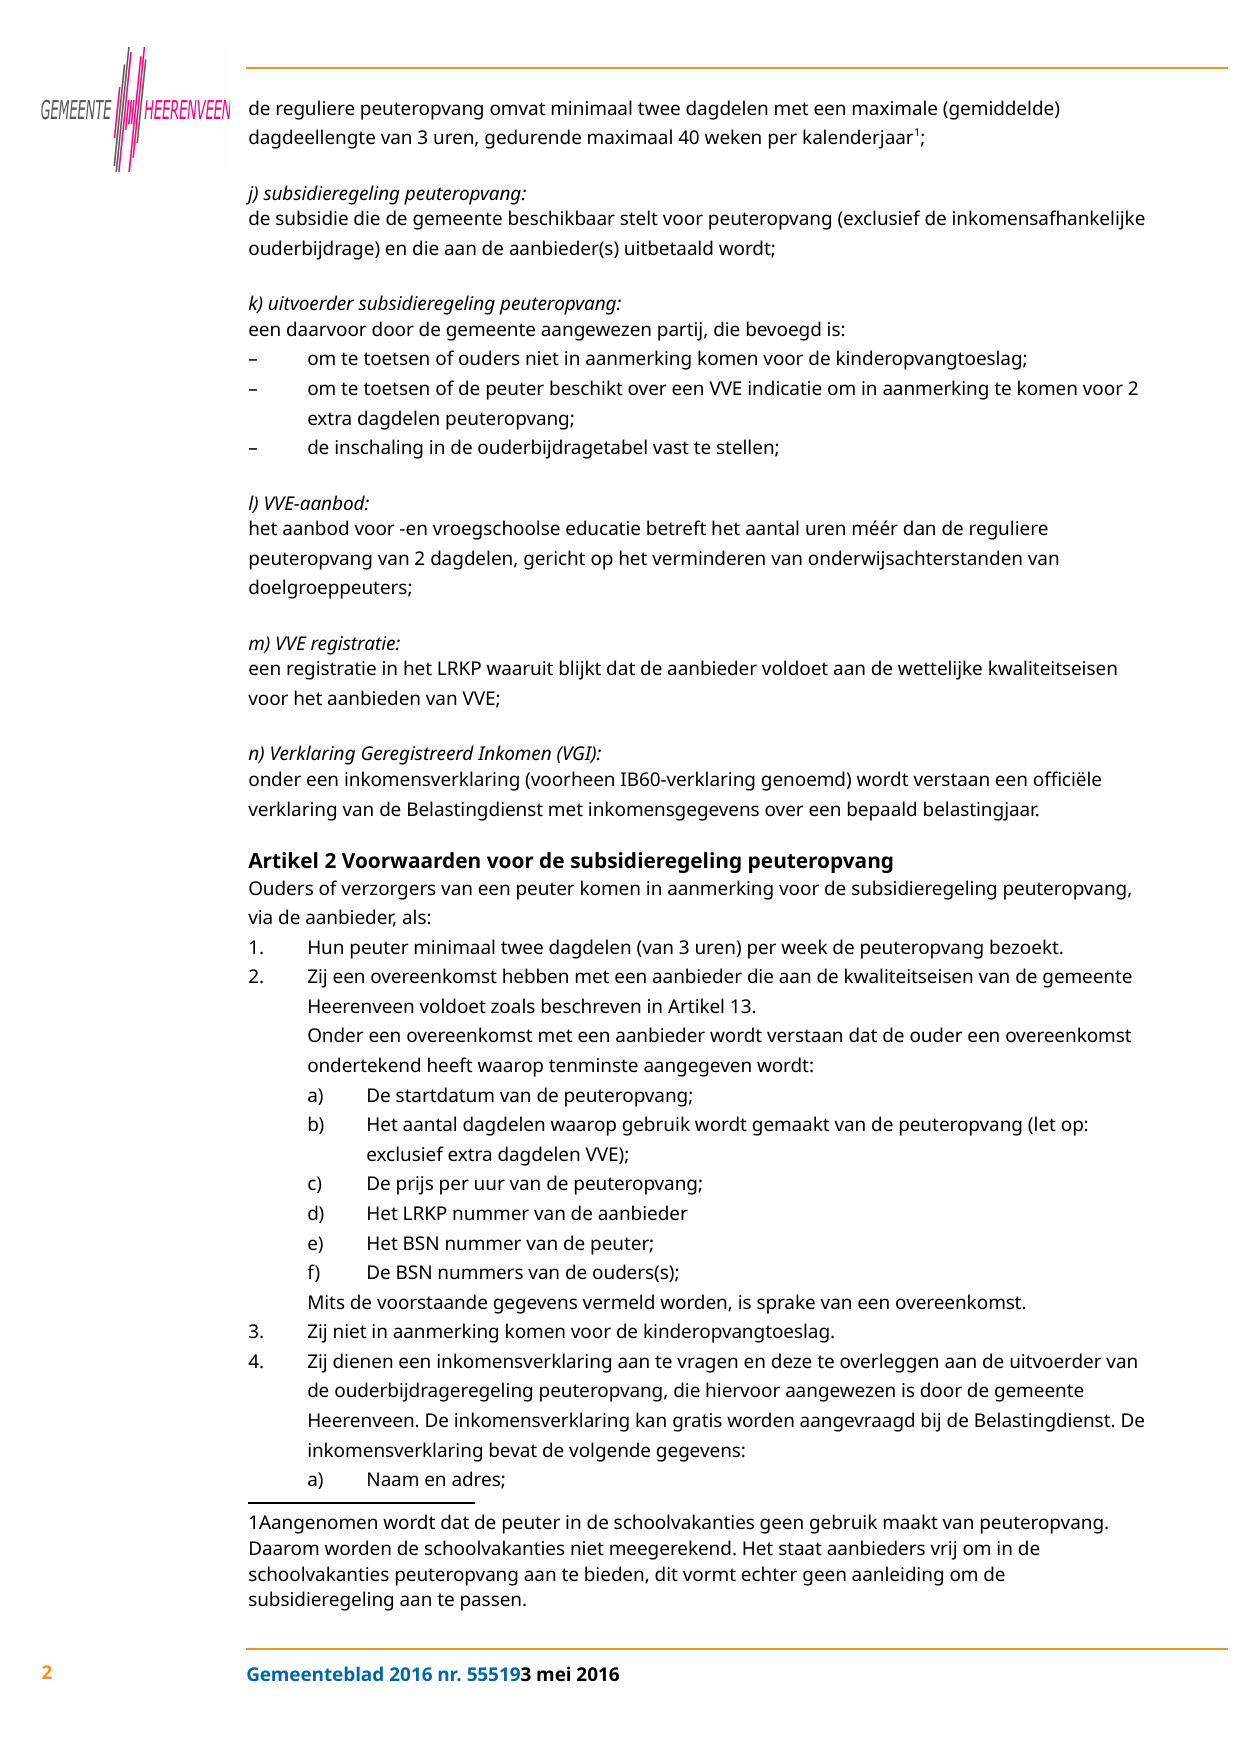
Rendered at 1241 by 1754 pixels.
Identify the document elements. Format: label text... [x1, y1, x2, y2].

text onder een inkomensverklaring (voorheen IB60-verklaring genoemd) wordt verstaan een officiële verklaring van de Belastingdienst met inkomensgegevens over een bepaald belastingjaar. [248, 766, 1152, 822]
list Naam en adres; [307, 1466, 1152, 1492]
list de inschaling in de ouderbijdragetabel vast te stellen; [248, 434, 1152, 460]
text j) subsidieregeling peuteropvang: [248, 180, 1152, 205]
list De startdatum van de peuteropvang; [307, 1082, 1152, 1107]
text een registratie in het LRKP waaruit blijkt dat de aanbieder voldoet aan de wettelijke kwaliteitseisen voor het aanbieden van VVE; [248, 656, 1152, 711]
list De prijs per uur van de peuteropvang; [307, 1171, 1152, 1196]
list Zij dienen een inkomensverklaring aan te vragen en deze te overleggen aan de uitvoerder van de ouderbijdrageregeling peuteropvang, die hiervoor aangewezen is door de gemeente Heerenveen. De inkomensverklaring kan gratis worden aangevraagd bij de Belastingdienst. De inkomensverklaring bevat de volgende gegevens: [248, 1348, 1152, 1462]
list Zij niet in aanmerking komen voor de kinderopvangtoeslag. [248, 1318, 1152, 1344]
text Aangenomen wordt dat de peuter in de schoolvakanties geen gebruik maakt van peuteropvang. Daarom worden de schoolvakanties niet meegerekend. Het staat aanbieders vrij om in de schoolvakanties peuteropvang aan te bieden, dit vormt echter geen aanleiding om de subsidieregeling aan te passen. [248, 1509, 1152, 1612]
list Onder een overeenkomst met een aanbieder wordt verstaan dat de ouder een overeenkomst ondertekend heeft waarop tenminste aangegeven wordt: [248, 1023, 1152, 1078]
list Het BSN nummer van de peuter; [307, 1230, 1152, 1255]
text Ouders of verzorgers van een peuter komen in aanmerking voor de subsidieregeling peuteropvang, via de aanbieder, als: [248, 875, 1152, 930]
text een daarvoor door de gemeente aangewezen partij, die bevoegd is: [248, 316, 1152, 342]
text l) VVE-aanbod: [248, 490, 1152, 515]
text de subsidie die de gemeente beschikbaar stelt voor peuteropvang (exclusief de inkomensafhankelijke ouderbijdrage) en die aan de aanbieder(s) uitbetaald wordt; [248, 205, 1152, 261]
list om te toetsen of ouders niet in aanmerking komen voor de kinderopvangtoeslag; [248, 346, 1152, 371]
text de reguliere peuteropvang omvat minimaal twee dagdelen met een maximale (gemiddelde) dagdeellengte van 3 uren, gedurende maximaal 40 weken per kalenderjaar; [248, 95, 1152, 150]
text m) VVE registratie: [248, 630, 1152, 656]
text Artikel 2 Voorwaarden voor de subsidieregeling peuteropvang [248, 846, 1152, 875]
list Mits de voorstaande gegevens vermeld worden, is sprake van een overeenkomst. [248, 1289, 1152, 1314]
list om te toetsen of de peuter beschikt over een VVE indicatie om in aanmerking te komen voor 2 extra dagdelen peuteropvang; [248, 375, 1152, 431]
list Zij een overeenkomst hebben met een aanbieder die aan de kwaliteitseisen van de gemeente Heerenveen voldoet zoals beschreven in Artikel 13. [248, 963, 1152, 1019]
list De BSN nummers van de ouders(s); [307, 1259, 1152, 1285]
text k) uitvoerder subsidieregeling peuteropvang: [248, 290, 1152, 316]
list Het LRKP nummer van de aanbieder [307, 1200, 1152, 1226]
picture [41, 47, 231, 172]
list Hun peuter minimaal twee dagdelen (van 3 uren) per week de peuteropvang bezoekt. [248, 934, 1152, 959]
text het aanbod voor -en vroegschoolse educatie betreft het aantal uren méér dan de reguliere peuteropvang van 2 dagdelen, gericht op het verminderen van onderwijsachterstanden van doelgroeppeuters; [248, 515, 1152, 600]
text n) Verklaring Geregistreerd Inkomen (VGI): [248, 741, 1152, 766]
list Het aantal dagdelen waarop gebruik wordt gemaakt van de peuteropvang (let op: exclusief extra dagdelen VVE); [307, 1111, 1152, 1167]
